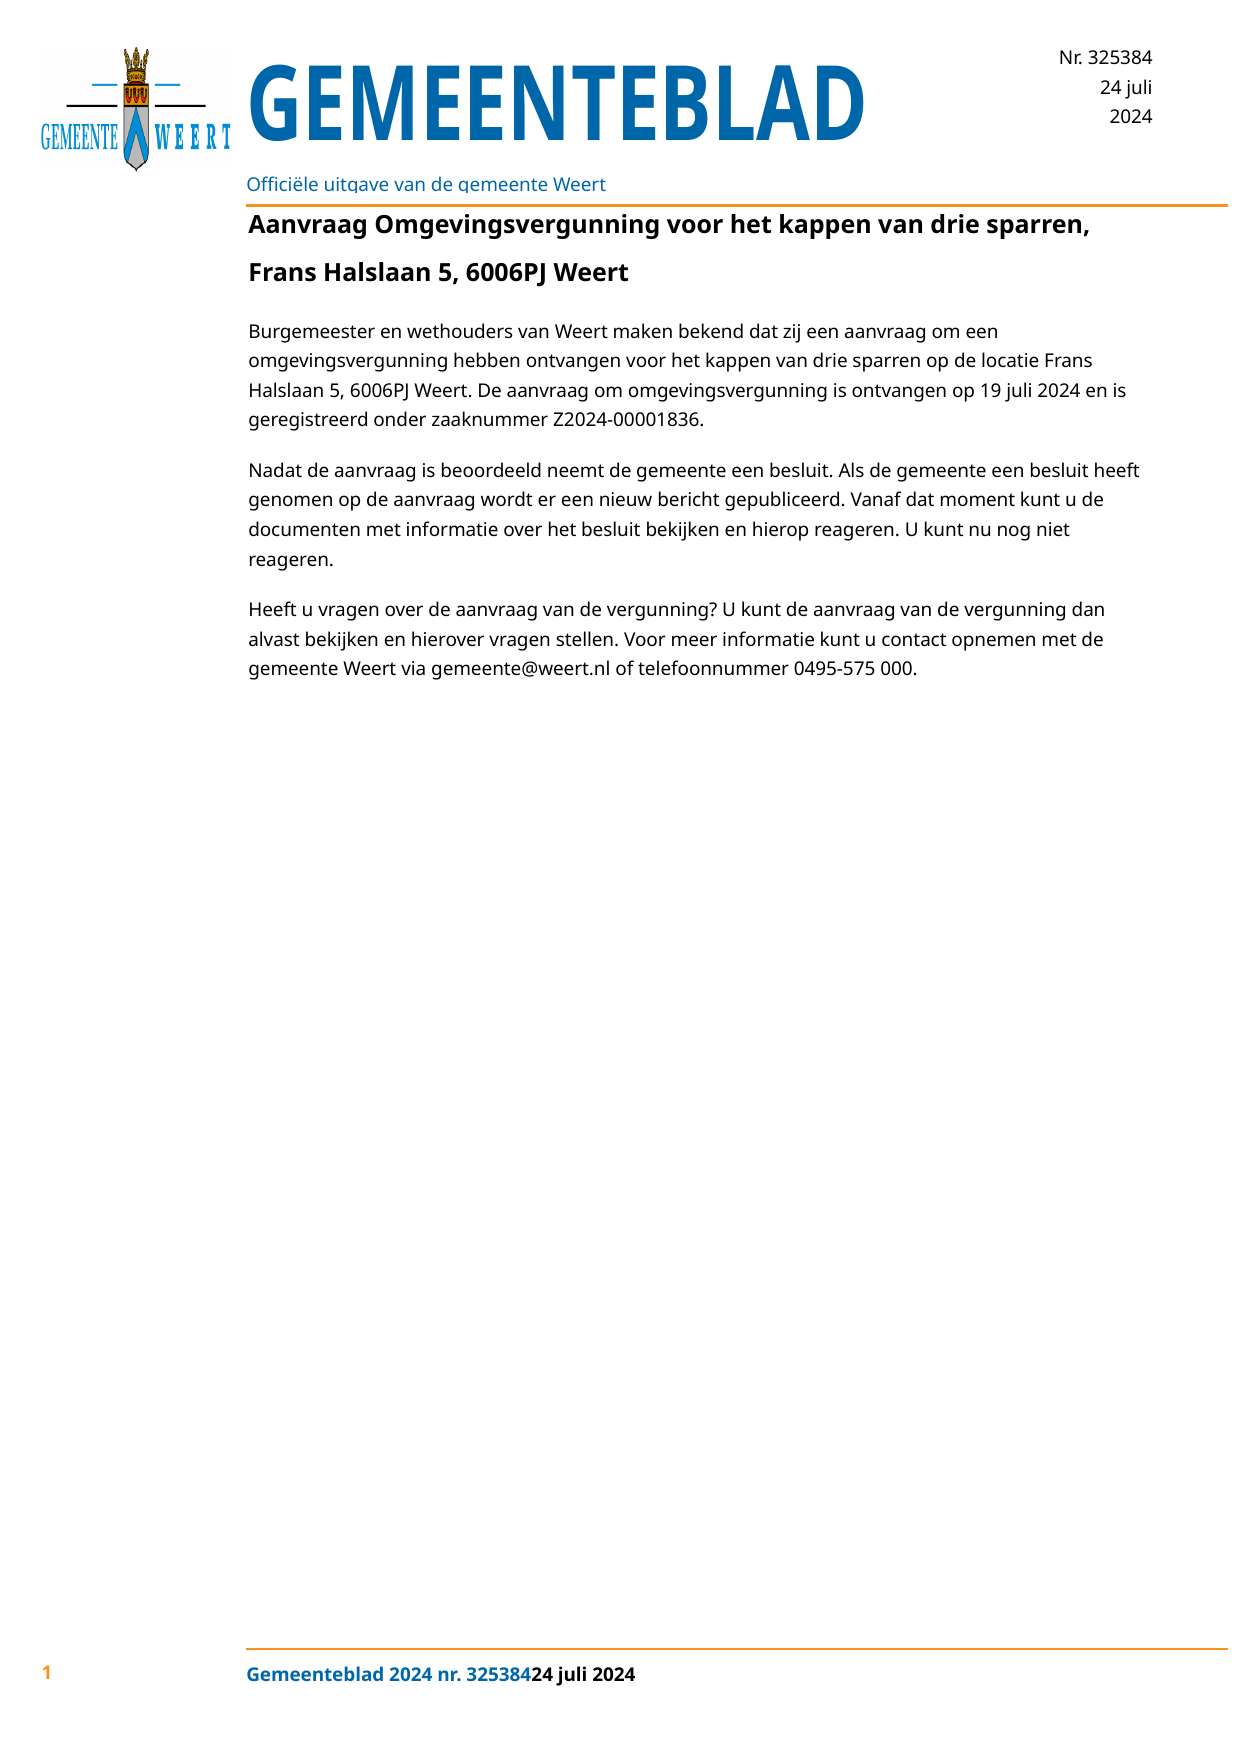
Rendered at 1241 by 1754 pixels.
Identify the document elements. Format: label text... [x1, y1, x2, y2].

text Heeft u vragen over de aanvraag van de vergunning? U kunt de aanvraag van de vergunning dan alvast bekijken en hierover vragen stellen. Voor meer informatie kunt u contact opnemen met de gemeente Weert via gemeente@weert.nl of telefoonnummer 0495-575 000. [248, 596, 1152, 681]
text Nadat de aanvraag is beoordeeld neemt de gemeente een besluit. Als de gemeente een besluit heeft genomen op de aanvraag wordt er een nieuw bericht gepubliceerd. Vanaf dat moment kunt u de documenten met informatie over het besluit bekijken en hierop reageren. U kunt nu nog niet reageren. [248, 457, 1152, 572]
picture [41, 47, 231, 172]
text Burgemeester en wethouders van Weert maken bekend dat zij een aanvraag om een omgevingsvergunning hebben ontvangen voor het kappen van drie sparren op de locatie Frans Halslaan 5, 6006PJ Weert. De aanvraag om omgevingsvergunning is ontvangen op 19 juli 2024 en is geregistreerd onder zaaknummer Z2024-00001836. [248, 318, 1152, 432]
text Aanvraag Omgevingsvergunning voor het kappen van drie sparren, Frans Halslaan 5, 6006PJ Weert [248, 207, 1152, 288]
